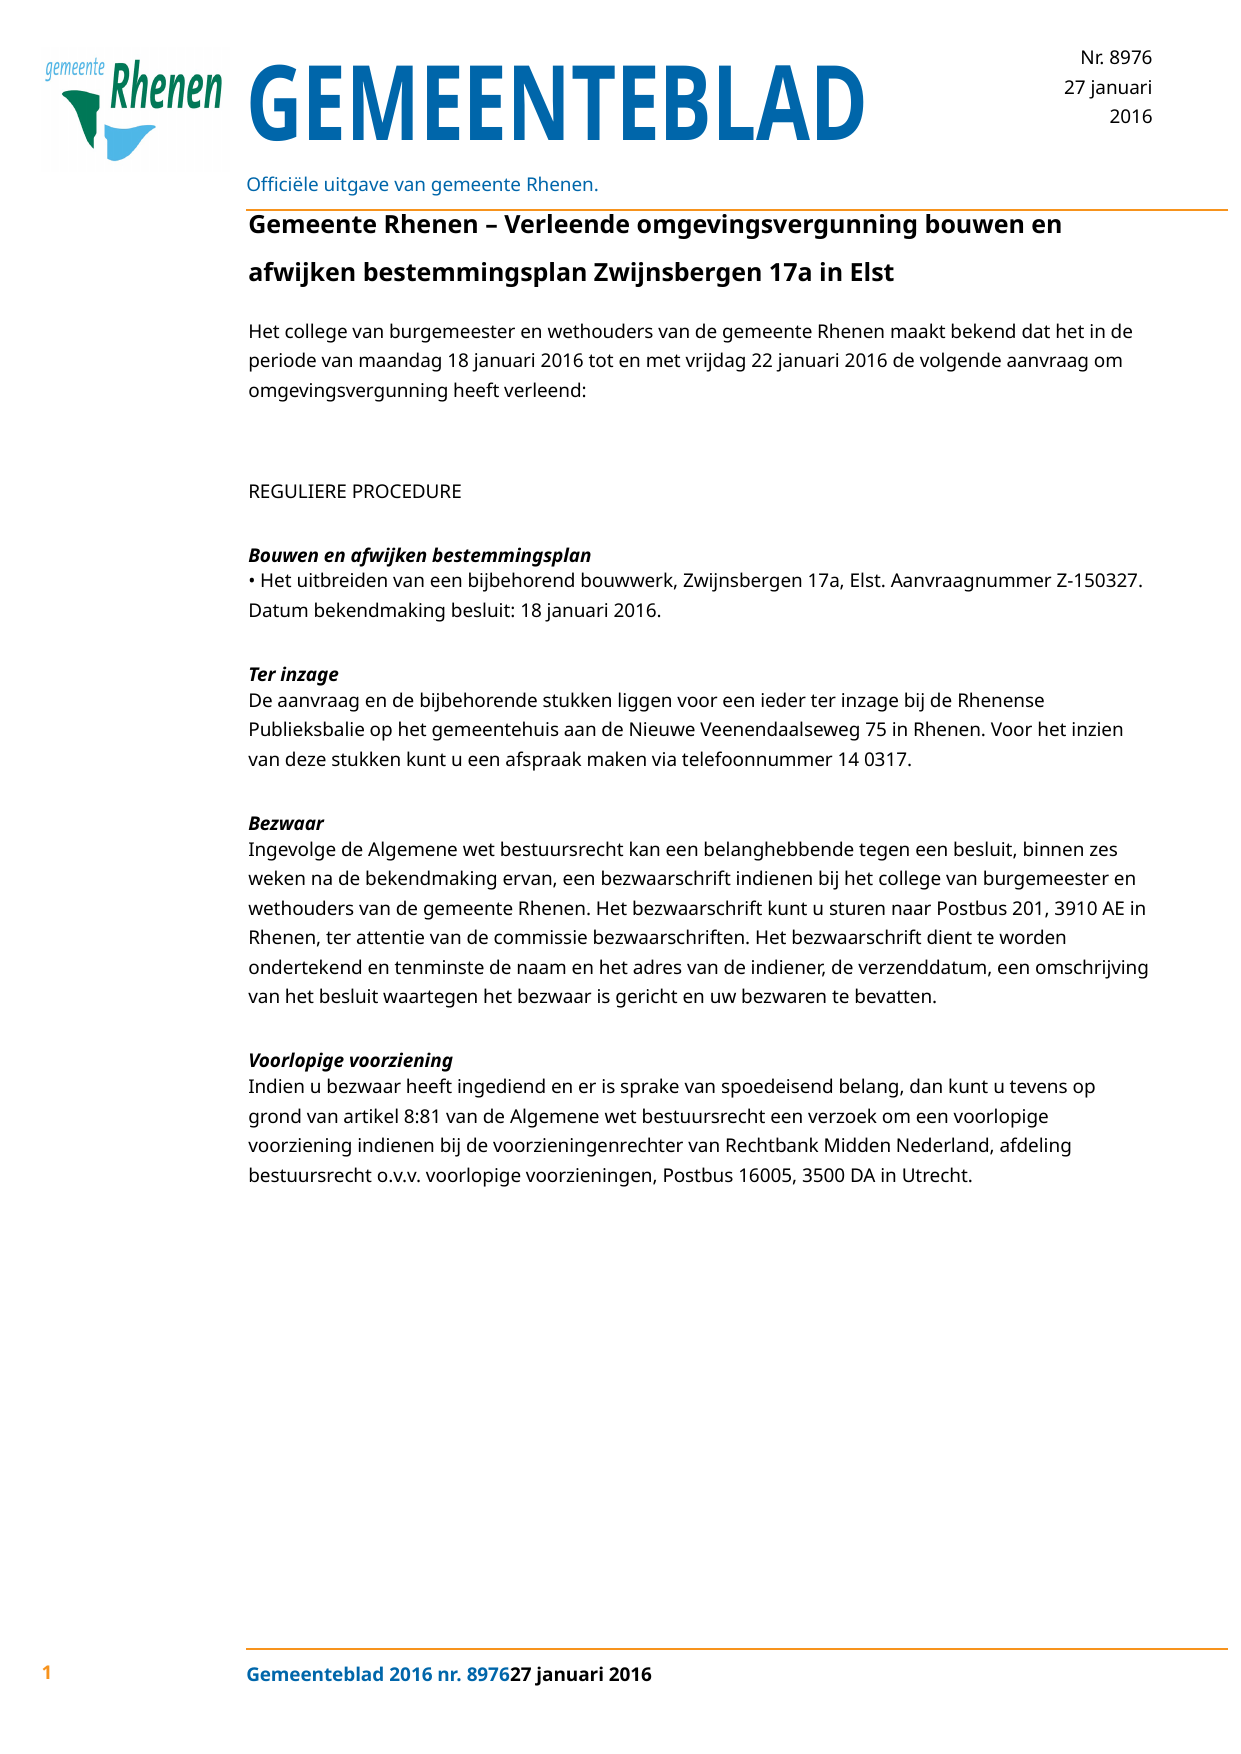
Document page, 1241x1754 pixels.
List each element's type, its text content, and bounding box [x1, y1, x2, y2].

text REGULIERE PROCEDURE [248, 478, 1152, 504]
text De aanvraag en de bijbehorende stukken liggen voor een ieder ter inzage bij de Rhenense Publieksbalie op het gemeentehuis aan de Nieuwe Veenendaalseweg 75 in Rhenen. Voor het inzien van deze stukken kunt u een afspraak maken via telefoonnummer 14 0317. [248, 687, 1152, 772]
text Ter inzage [248, 661, 1152, 687]
text Indien u bezwaar heeft ingediend en er is sprake van spoedeisend belang, dan kunt u tevens op grond van artikel 8:81 van de Algemene wet bestuursrecht een verzoek om een voorlopige voorziening indienen bij de voorzieningenrechter van Rechtbank Midden Nederland, afdeling bestuursrecht o.v.v. voorlopige voorzieningen, Postbus 16005, 3500 DA in Utrecht. [248, 1073, 1152, 1188]
text Bezwaar [248, 810, 1152, 836]
text Bouwen en afwijken bestemmingsplan [248, 542, 1152, 568]
text Gemeente Rhenen – Verleende omgevingsvergunning bouwen en afwijken bestemmingsplan Zwijnsbergen 17a in Elst [248, 211, 1152, 288]
picture [41, 47, 231, 172]
text Voorlopige voorziening [248, 1048, 1152, 1073]
text Ingevolge de Algemene wet bestuursrecht kan een belanghebbende tegen een besluit, binnen zes weken na de bekendmaking ervan, een bezwaarschrift indienen bij het college van burgemeester en wethouders van de gemeente Rhenen. Het bezwaarschrift kunt u sturen naar Postbus 201, 3910 AE in Rhenen, ter attentie van de commissie bezwaarschriften. Het bezwaarschrift dient te worden ondertekend en tenminste de naam en het adres van de indiener, de verzenddatum, een omschrijving van het besluit waartegen het bezwaar is gericht en uw bezwaren te bevatten. [248, 836, 1152, 1009]
text • Het uitbreiden van een bijbehorend bouwwerk, Zwijnsbergen 17a, Elst. Aanvraagnummer Z-150327. Datum bekendmaking besluit: 18 januari 2016. [248, 568, 1152, 623]
text Het college van burgemeester en wethouders van de gemeente Rhenen maakt bekend dat het in de periode van maandag 18 januari 2016 tot en met vrijdag 22 januari 2016 de volgende aanvraag om omgevingsvergunning heeft verleend: [248, 318, 1152, 403]
